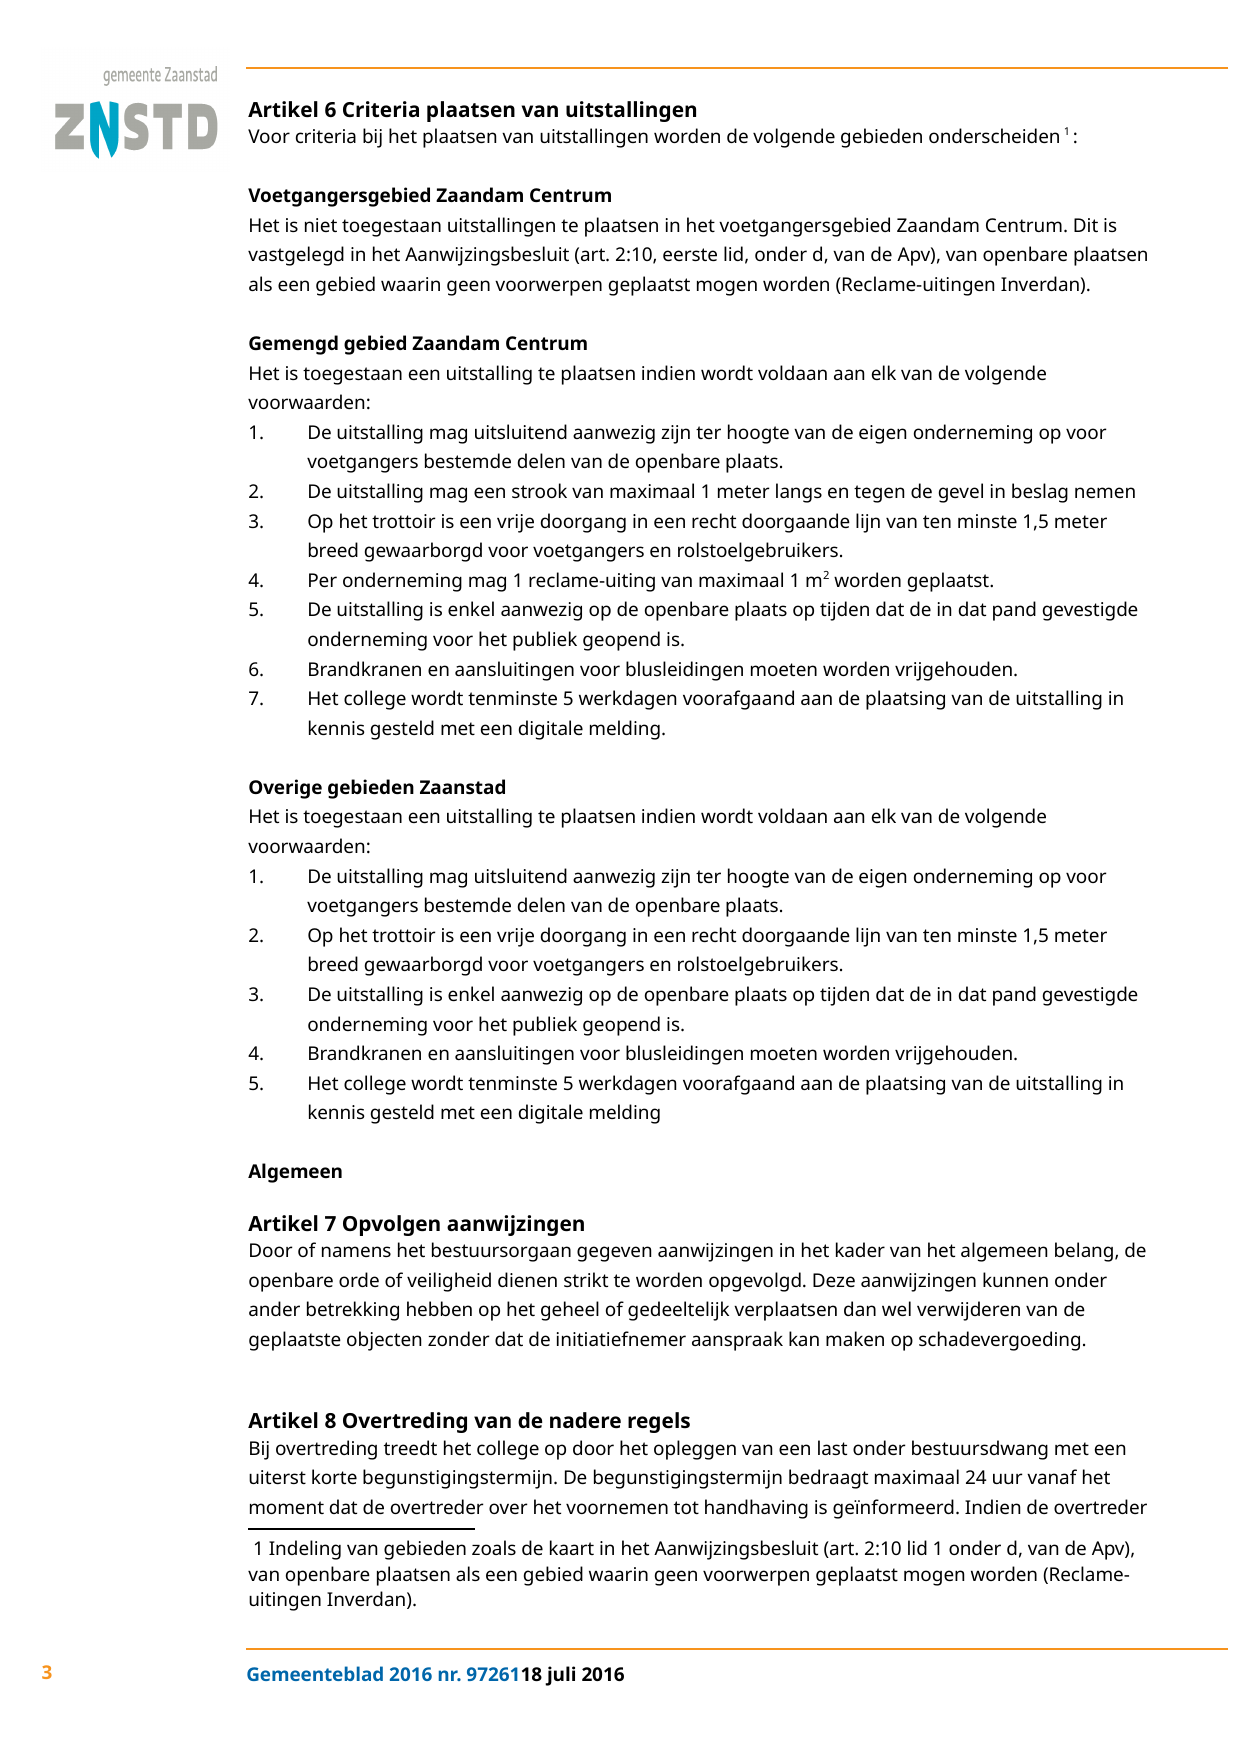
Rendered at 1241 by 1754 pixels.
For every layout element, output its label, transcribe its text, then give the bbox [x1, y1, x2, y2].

text Voor criteria bij het plaatsen van uitstallingen worden de volgende gebieden onderscheiden: [248, 123, 1152, 149]
list Brandkranen en aansluitingen voor blusleidingen moeten worden vrijgehouden. [248, 1040, 1152, 1066]
list Per onderneming mag 1 reclame-uiting van maximaal 1 m2 worden geplaatst. [248, 567, 1152, 593]
text Gemengd gebied Zaandam Centrum [248, 330, 1152, 356]
text Voetgangersgebied Zaandam Centrum [248, 182, 1152, 208]
text Indeling van gebieden zoals de kaart in het Aanwijzingsbesluit (art. 2:10 lid 1 onder d, van de Apv), van openbare plaatsen als een gebied waarin geen voorwerpen geplaatst mogen worden (Reclame-uitingen Inverdan). [248, 1535, 1152, 1612]
list Op het trottoir is een vrije doorgang in een recht doorgaande lijn van ten minste 1,5 meter breed gewaarborgd voor voetgangers en rolstoelgebruikers. [248, 922, 1152, 977]
text Het is niet toegestaan uitstallingen te plaatsen in het voetgangersgebied Zaandam Centrum. Dit is vastgelegd in het Aanwijzingsbesluit (art. 2:10, eerste lid, onder d, van de Apv), van openbare plaatsen als een gebied waarin geen voorwerpen geplaatst mogen worden (Reclame-uitingen Inverdan). [248, 212, 1152, 297]
list Het college wordt tenminste 5 werkdagen voorafgaand aan de plaatsing van de uitstalling in kennis gesteld met een digitale melding. [248, 685, 1152, 741]
text Bij overtreding treedt het college op door het opleggen van een last onder bestuursdwang met een uiterst korte begunstigingstermijn. De begunstigingstermijn bedraagt maximaal 24 uur vanaf het moment dat de overtreder over het voornemen tot handhaving is geïnformeerd. Indien de overtreder [248, 1435, 1152, 1519]
picture [41, 47, 231, 172]
list De uitstalling mag uitsluitend aanwezig zijn ter hoogte van de eigen onderneming op voor voetgangers bestemde delen van de openbare plaats. [248, 863, 1152, 918]
list Brandkranen en aansluitingen voor blusleidingen moeten worden vrijgehouden. [248, 656, 1152, 681]
list De uitstalling is enkel aanwezig op de openbare plaats op tijden dat de in dat pand gevestigde onderneming voor het publiek geopend is. [248, 981, 1152, 1036]
text Algemeen [248, 1159, 1152, 1184]
text Artikel 7 Opvolgen aanwijzingen [248, 1209, 1152, 1237]
text Artikel 6 Criteria plaatsen van uitstallingen [248, 95, 1152, 123]
text Overige gebieden Zaanstad [248, 774, 1152, 800]
list Op het trottoir is een vrije doorgang in een recht doorgaande lijn van ten minste 1,5 meter breed gewaarborgd voor voetgangers en rolstoelgebruikers. [248, 508, 1152, 563]
list De uitstalling mag uitsluitend aanwezig zijn ter hoogte van de eigen onderneming op voor voetgangers bestemde delen van de openbare plaats. [248, 419, 1152, 474]
list Het college wordt tenminste 5 werkdagen voorafgaand aan de plaatsing van de uitstalling in kennis gesteld met een digitale melding [248, 1070, 1152, 1125]
text Het is toegestaan een uitstalling te plaatsen indien wordt voldaan aan elk van de volgende voorwaarden: [248, 360, 1152, 415]
list De uitstalling mag een strook van maximaal 1 meter langs en tegen de gevel in beslag nemen [248, 478, 1152, 504]
text Het is toegestaan een uitstalling te plaatsen indien wordt voldaan aan elk van de volgende voorwaarden: [248, 804, 1152, 859]
list De uitstalling is enkel aanwezig op de openbare plaats op tijden dat de in dat pand gevestigde onderneming voor het publiek geopend is. [248, 597, 1152, 652]
text Artikel 8 Overtreding van de nadere regels [248, 1406, 1152, 1435]
text Door of namens het bestuursorgaan gegeven aanwijzingen in het kader van het algemeen belang, de openbare orde of veiligheid dienen strikt te worden opgevolgd. Deze aanwijzingen kunnen onder ander betrekking hebben op het geheel of gedeeltelijk verplaatsen dan wel verwijderen van de geplaatste objecten zonder dat de initiatiefnemer aanspraak kan maken op schadevergoeding. [248, 1237, 1152, 1352]
